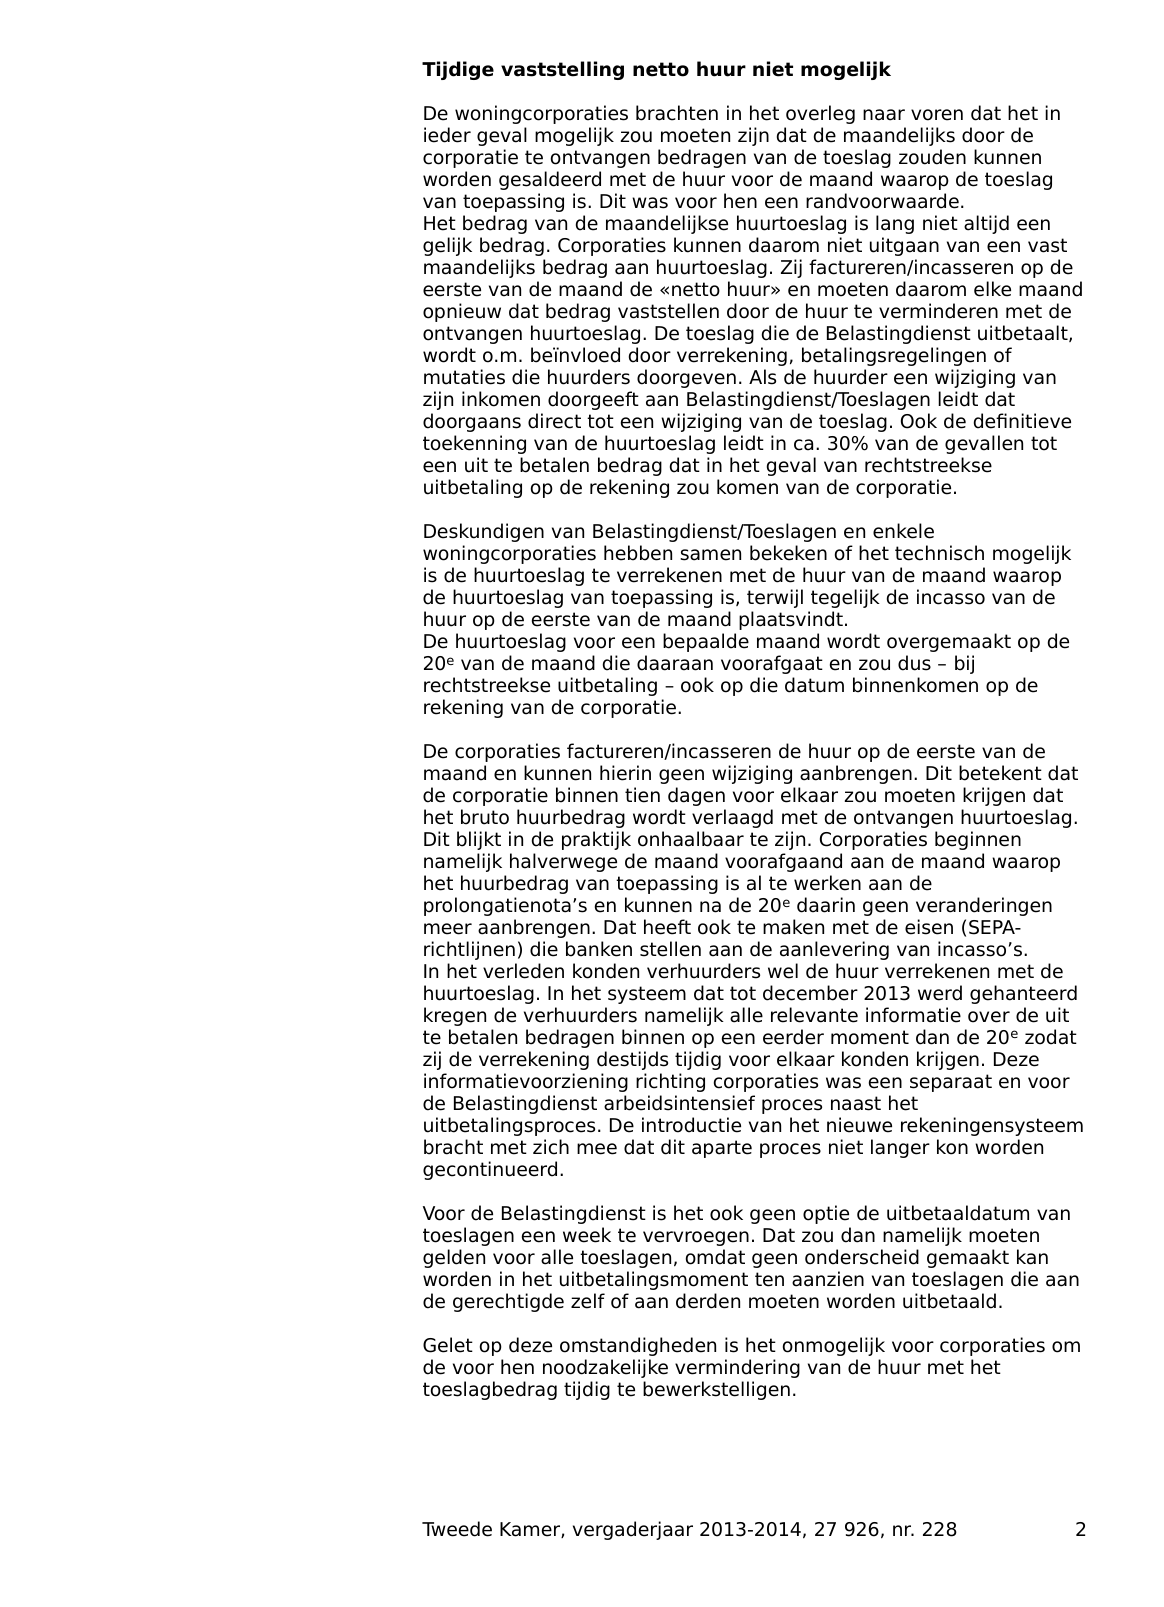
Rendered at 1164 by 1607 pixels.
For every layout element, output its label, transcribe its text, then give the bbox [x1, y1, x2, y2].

text Voor de Belastingdienst is het ook geen optie de uitbetaaldatum van toeslagen een week te vervroegen. Dat zou dan namelijk moeten gelden voor alle toeslagen, omdat geen onderscheid gemaakt kan worden in het uitbetalingsmoment ten aanzien van toeslagen die aan de gerechtigde zelf of aan derden moeten worden uitbetaald. [422, 1203, 1087, 1313]
text De corporaties factureren/incasseren de huur op de eerste van de maand en kunnen hierin geen wijziging aanbrengen. Dit betekent dat de corporatie binnen tien dagen voor elkaar zou moeten krijgen dat het bruto huurbedrag wordt verlaagd met de ontvangen huurtoeslag. Dit blijkt in de praktijk onhaalbaar te zijn. Corporaties beginnen namelijk halverwege de maand voorafgaand aan de maand waarop het huurbedrag van toepassing is al te werken aan de prolongatienota’s en kunnen na de 20e daarin geen veranderingen meer aanbrengen. Dat heeft ook te maken met de eisen (SEPA-richtlijnen) die banken stellen aan de aanlevering van incasso’s. [422, 741, 1087, 961]
text Deskundigen van Belastingdienst/Toeslagen en enkele woningcorporaties hebben samen bekeken of het technisch mogelijk is de huurtoeslag te verrekenen met de huur van de maand waarop de huurtoeslag van toepassing is, terwijl tegelijk de incasso van de huur op de eerste van de maand plaatsvindt. [422, 521, 1087, 631]
text Het bedrag van de maandelijkse huurtoeslag is lang niet altijd een gelijk bedrag. Corporaties kunnen daarom niet uitgaan van een vast maandelijks bedrag aan huurtoeslag. Zij factureren/incasseren op de eerste van de maand de «netto huur» en moeten daarom elke maand opnieuw dat bedrag vaststellen door de huur te verminderen met de ontvangen huurtoeslag. De toeslag die de Belastingdienst uitbetaalt, wordt o.m. beïnvloed door verrekening, betalingsregelingen of mutaties die huurders doorgeven. Als de huurder een wijziging van zijn inkomen doorgeeft aan Belastingdienst/Toeslagen leidt dat doorgaans direct tot een wijziging van de toeslag. Ook de definitieve toekenning van de huurtoeslag leidt in ca. 30% van de gevallen tot een uit te betalen bedrag dat in het geval van rechtstreekse uitbetaling op de rekening zou komen van de corporatie. [422, 213, 1087, 499]
subtitle Tijdige vaststelling netto huur niet mogelijk [422, 59, 1087, 81]
text De huurtoeslag voor een bepaalde maand wordt overgemaakt op de 20e van de maand die daaraan voorafgaat en zou dus – bij rechtstreekse uitbetaling – ook op die datum binnenkomen op de rekening van de corporatie. [422, 631, 1087, 719]
text De woningcorporaties brachten in het overleg naar voren dat het in ieder geval mogelijk zou moeten zijn dat de maandelijks door de corporatie te ontvangen bedragen van de toeslag zouden kunnen worden gesaldeerd met de huur voor de maand waarop de toeslag van toepassing is. Dit was voor hen een randvoorwaarde. [422, 103, 1087, 213]
text In het verleden konden verhuurders wel de huur verrekenen met de huurtoeslag. In het systeem dat tot december 2013 werd gehanteerd kregen de verhuurders namelijk alle relevante informatie over de uit te betalen bedragen binnen op een eerder moment dan de 20e zodat zij de verrekening destijds tijdig voor elkaar konden krijgen. Deze informatievoorziening richting corporaties was een separaat en voor de Belastingdienst arbeidsintensief proces naast het uitbetalingsproces. De introductie van het nieuwe rekeningensysteem bracht met zich mee dat dit aparte proces niet langer kon worden gecontinueerd. [422, 961, 1087, 1181]
text Gelet op deze omstandigheden is het onmogelijk voor corporaties om de voor hen noodzakelijke vermindering van de huur met het toeslagbedrag tijdig te bewerkstelligen. [422, 1335, 1087, 1401]
